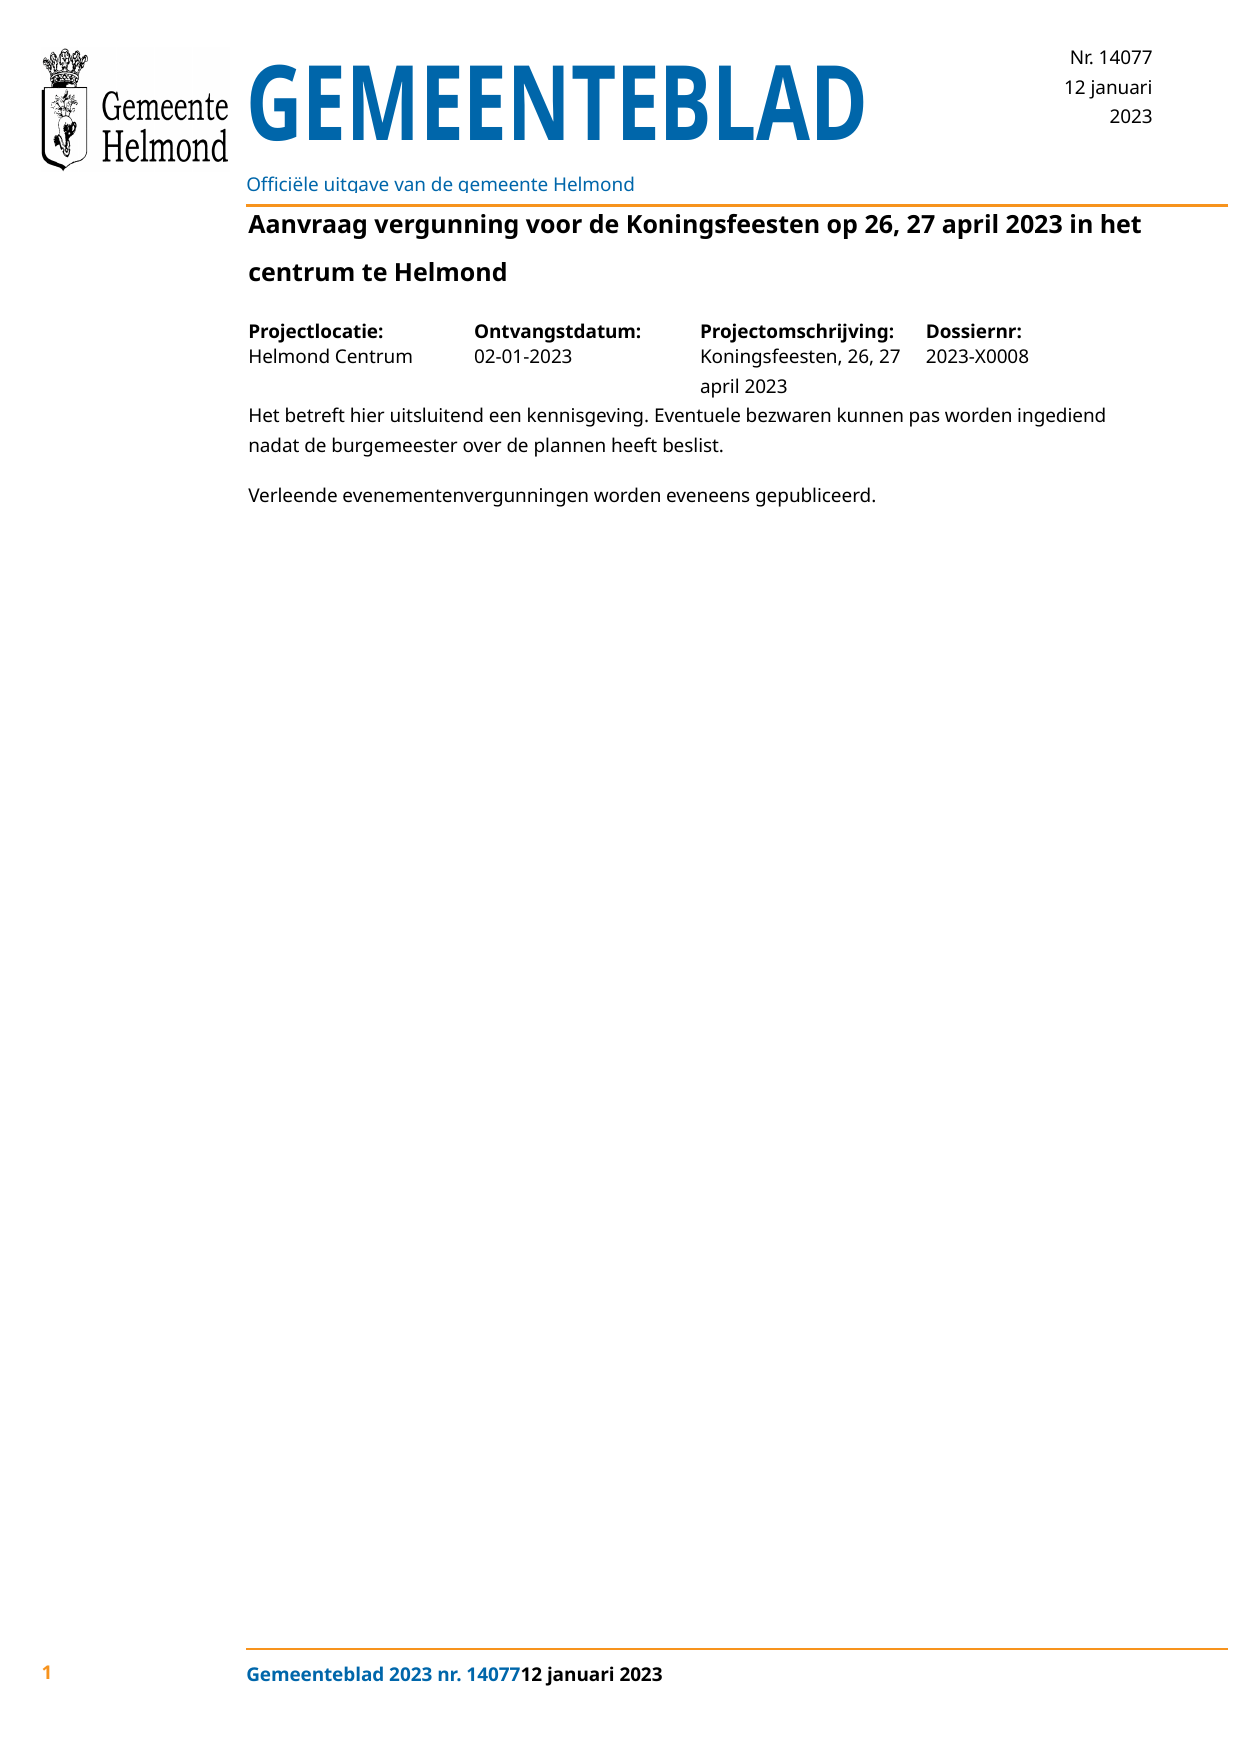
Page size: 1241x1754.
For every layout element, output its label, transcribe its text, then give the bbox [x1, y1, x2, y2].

table_cell Koningsfeesten, 26, 27 april 2023 [700, 344, 926, 399]
table_cell 2023-X0008 [926, 344, 1152, 399]
table_header Ontvangstdatum: [474, 318, 700, 344]
table_header Projectlocatie: [248, 318, 474, 344]
text Aanvraag vergunning voor de Koningsfeesten op 26, 27 april 2023 in het centrum te Helmond [248, 207, 1152, 288]
text Het betreft hier uitsluitend een kennisgeving. Eventuele bezwaren kunnen pas worden ingediend nadat de burgemeester over de plannen heeft beslist. [248, 402, 1152, 458]
table_header Dossiernr: [926, 318, 1152, 344]
table_cell 02-01-2023 [474, 344, 700, 399]
table_cell Helmond Centrum [248, 344, 474, 399]
table_header Projectomschrijving: [700, 318, 926, 344]
text Verleende evenementenvergunningen worden eveneens gepubliceerd. [248, 482, 1152, 508]
picture [41, 47, 231, 172]
